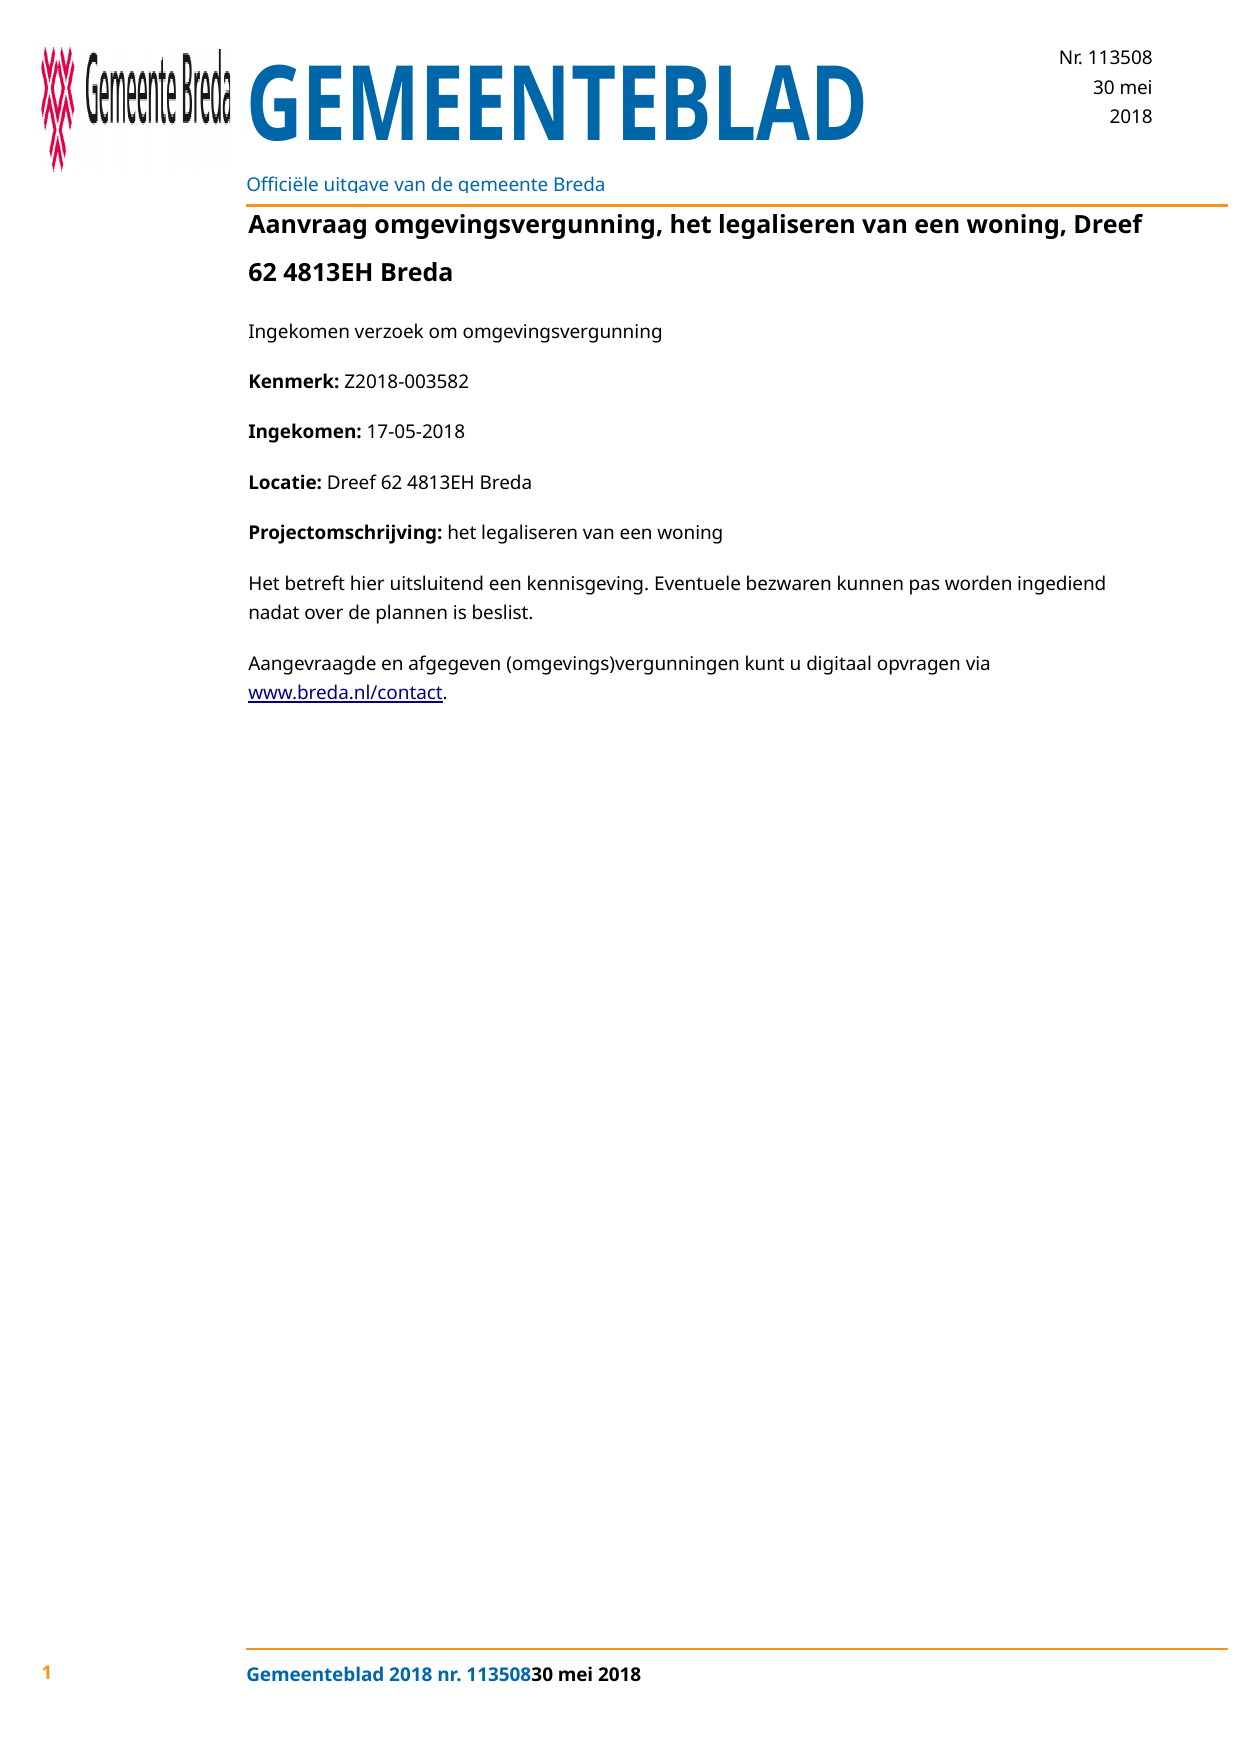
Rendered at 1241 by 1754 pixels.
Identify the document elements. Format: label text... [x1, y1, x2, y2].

picture [41, 47, 231, 172]
text Aanvraag omgevingsvergunning, het legaliseren van een woning, Dreef 62 4813EH Breda [248, 207, 1152, 288]
text Projectomschrijving: het legaliseren van een woning [248, 519, 1152, 545]
text Locatie: Dreef 62 4813EH Breda [248, 469, 1152, 495]
text Ingekomen verzoek om omgevingsvergunning [248, 318, 1152, 344]
text Ingekomen: 17-05-2018 [248, 419, 1152, 444]
text Kenmerk: Z2018-003582 [248, 368, 1152, 394]
text Aangevraagde en afgegeven (omgevings)vergunningen kunt u digitaal opvragen via www.breda.nl/contact. [248, 650, 1152, 705]
text Het betreft hier uitsluitend een kennisgeving. Eventuele bezwaren kunnen pas worden ingediend nadat over de plannen is beslist. [248, 570, 1152, 625]
